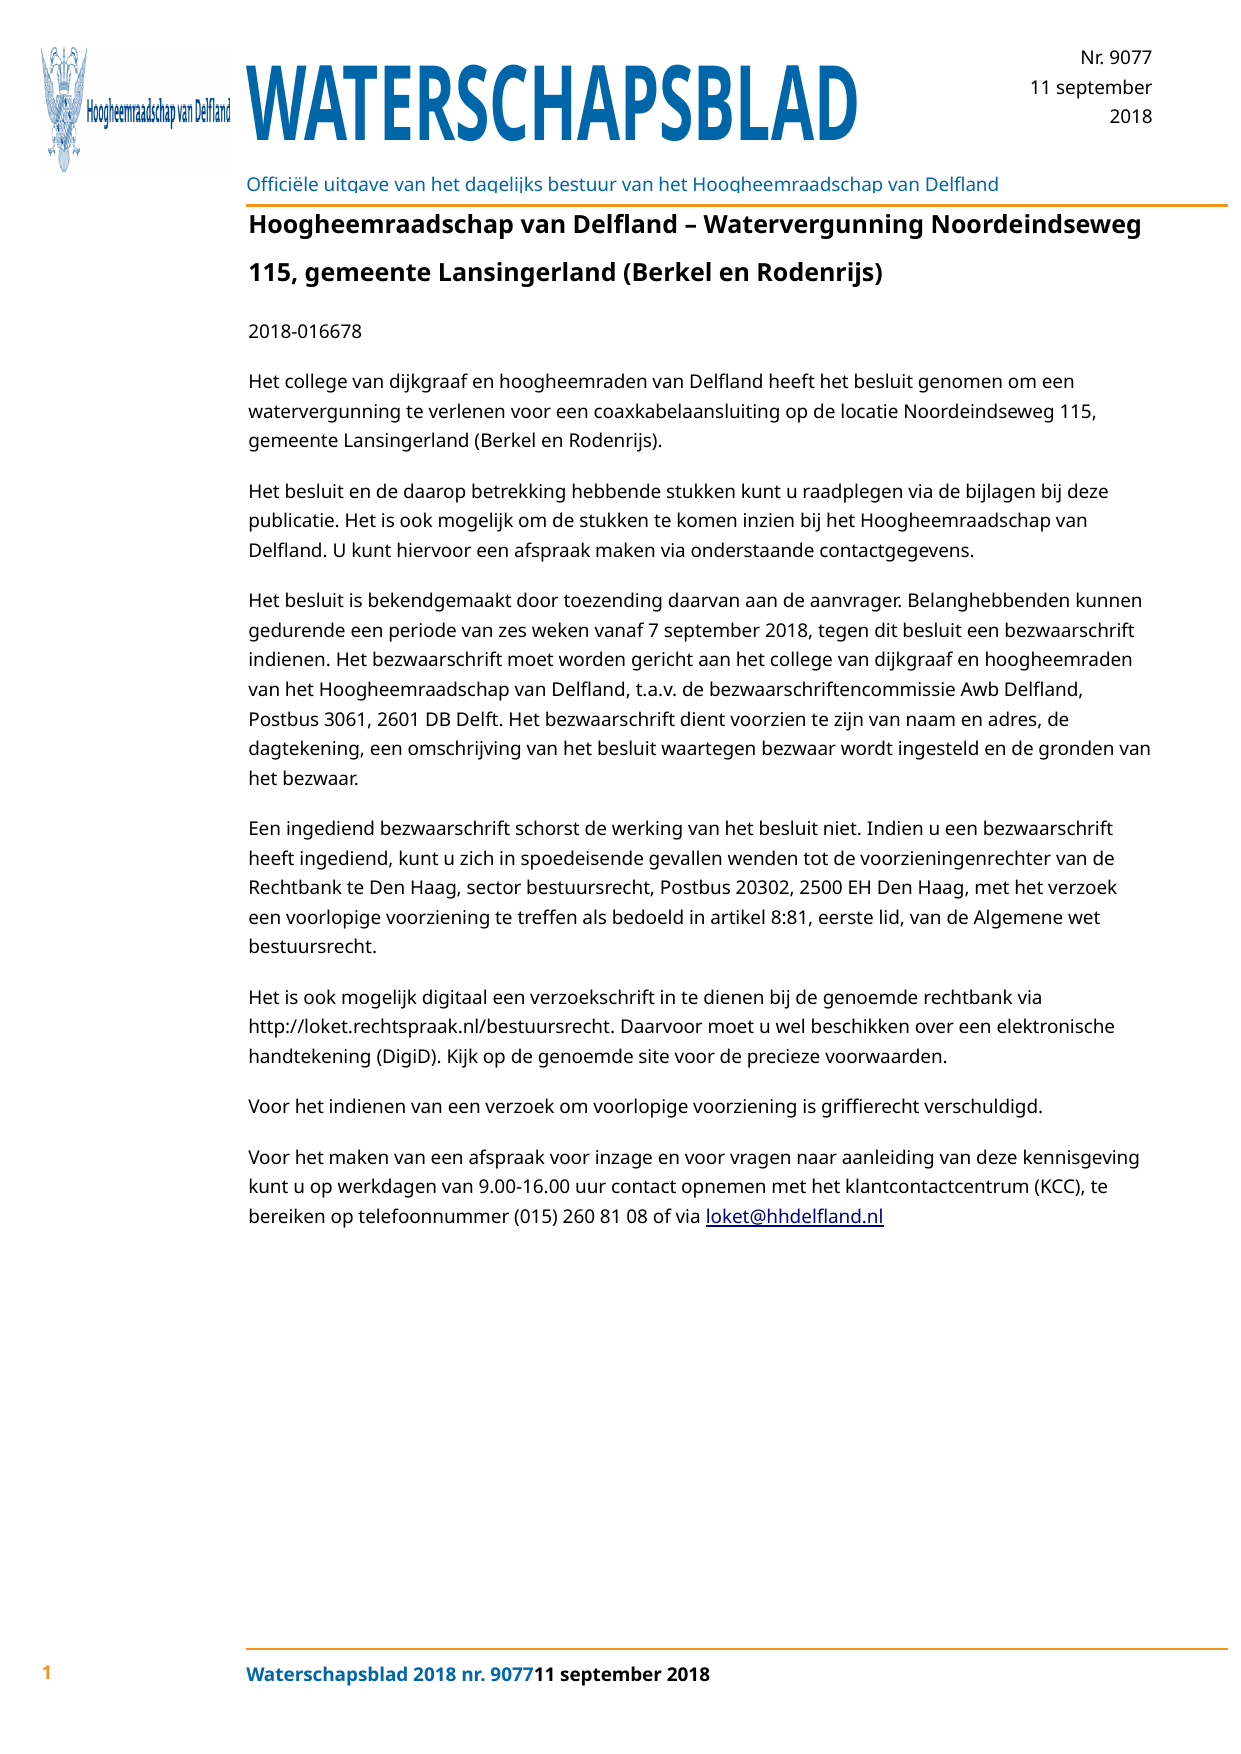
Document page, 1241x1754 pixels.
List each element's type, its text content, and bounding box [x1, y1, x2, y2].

picture [41, 47, 231, 172]
text Een ingediend bezwaarschrift schorst de werking van het besluit niet. Indien u een bezwaarschrift heeft ingediend, kunt u zich in spoedeisende gevallen wenden tot de voorzieningenrechter van de Rechtbank te Den Haag, sector bestuursrecht, Postbus 20302, 2500 EH Den Haag, met het verzoek een voorlopige voorziening te treffen als bedoeld in artikel 8:81, eerste lid, van de Algemene wet bestuursrecht. [248, 815, 1152, 959]
text Voor het indienen van een verzoek om voorlopige voorziening is griffierecht verschuldigd. [248, 1094, 1152, 1119]
text Het besluit en de daarop betrekking hebbende stukken kunt u raadplegen via de bijlagen bij deze publicatie. Het is ook mogelijk om de stukken te komen inzien bij het Hoogheemraadschap van Delfland. U kunt hiervoor een afspraak maken via onderstaande contactgegevens. [248, 478, 1152, 563]
text 2018-016678 [248, 318, 1152, 344]
text Voor het maken van een afspraak voor inzage en voor vragen naar aanleiding van deze kennisgeving kunt u op werkdagen van 9.00-16.00 uur contact opnemen met het klantcontactcentrum (KCC), te bereiken op telefoonnummer (015) 260 81 08 of via loket@hhdelfland.nl [248, 1144, 1152, 1229]
text Het besluit is bekendgemaakt door toezending daarvan aan de aanvrager. Belanghebbenden kunnen gedurende een periode van zes weken vanaf 7 september 2018, tegen dit besluit een bezwaarschrift indienen. Het bezwaarschrift moet worden gericht aan het college van dijkgraaf en hoogheemraden van het Hoogheemraadschap van Delfland, t.a.v. de bezwaarschriftencommissie Awb Delfland, Postbus 3061, 2601 DB Delft. Het bezwaarschrift dient voorzien te zijn van naam en adres, de dagtekening, een omschrijving van het besluit waartegen bezwaar wordt ingesteld en de gronden van het bezwaar. [248, 587, 1152, 791]
text Hoogheemraadschap van Delfland – Watervergunning Noordeindseweg 115, gemeente Lansingerland (Berkel en Rodenrijs) [248, 207, 1152, 288]
text Het college van dijkgraaf en hoogheemraden van Delfland heeft het besluit genomen om een watervergunning te verlenen voor een coaxkabelaansluiting op de locatie Noordeindseweg 115, gemeente Lansingerland (Berkel en Rodenrijs). [248, 368, 1152, 453]
text Het is ook mogelijk digitaal een verzoekschrift in te dienen bij de genoemde rechtbank via http://loket.rechtspraak.nl/bestuursrecht. Daarvoor moet u wel beschikken over een elektronische handtekening (DigiD). Kijk op de genoemde site voor de precieze voorwaarden. [248, 984, 1152, 1069]
